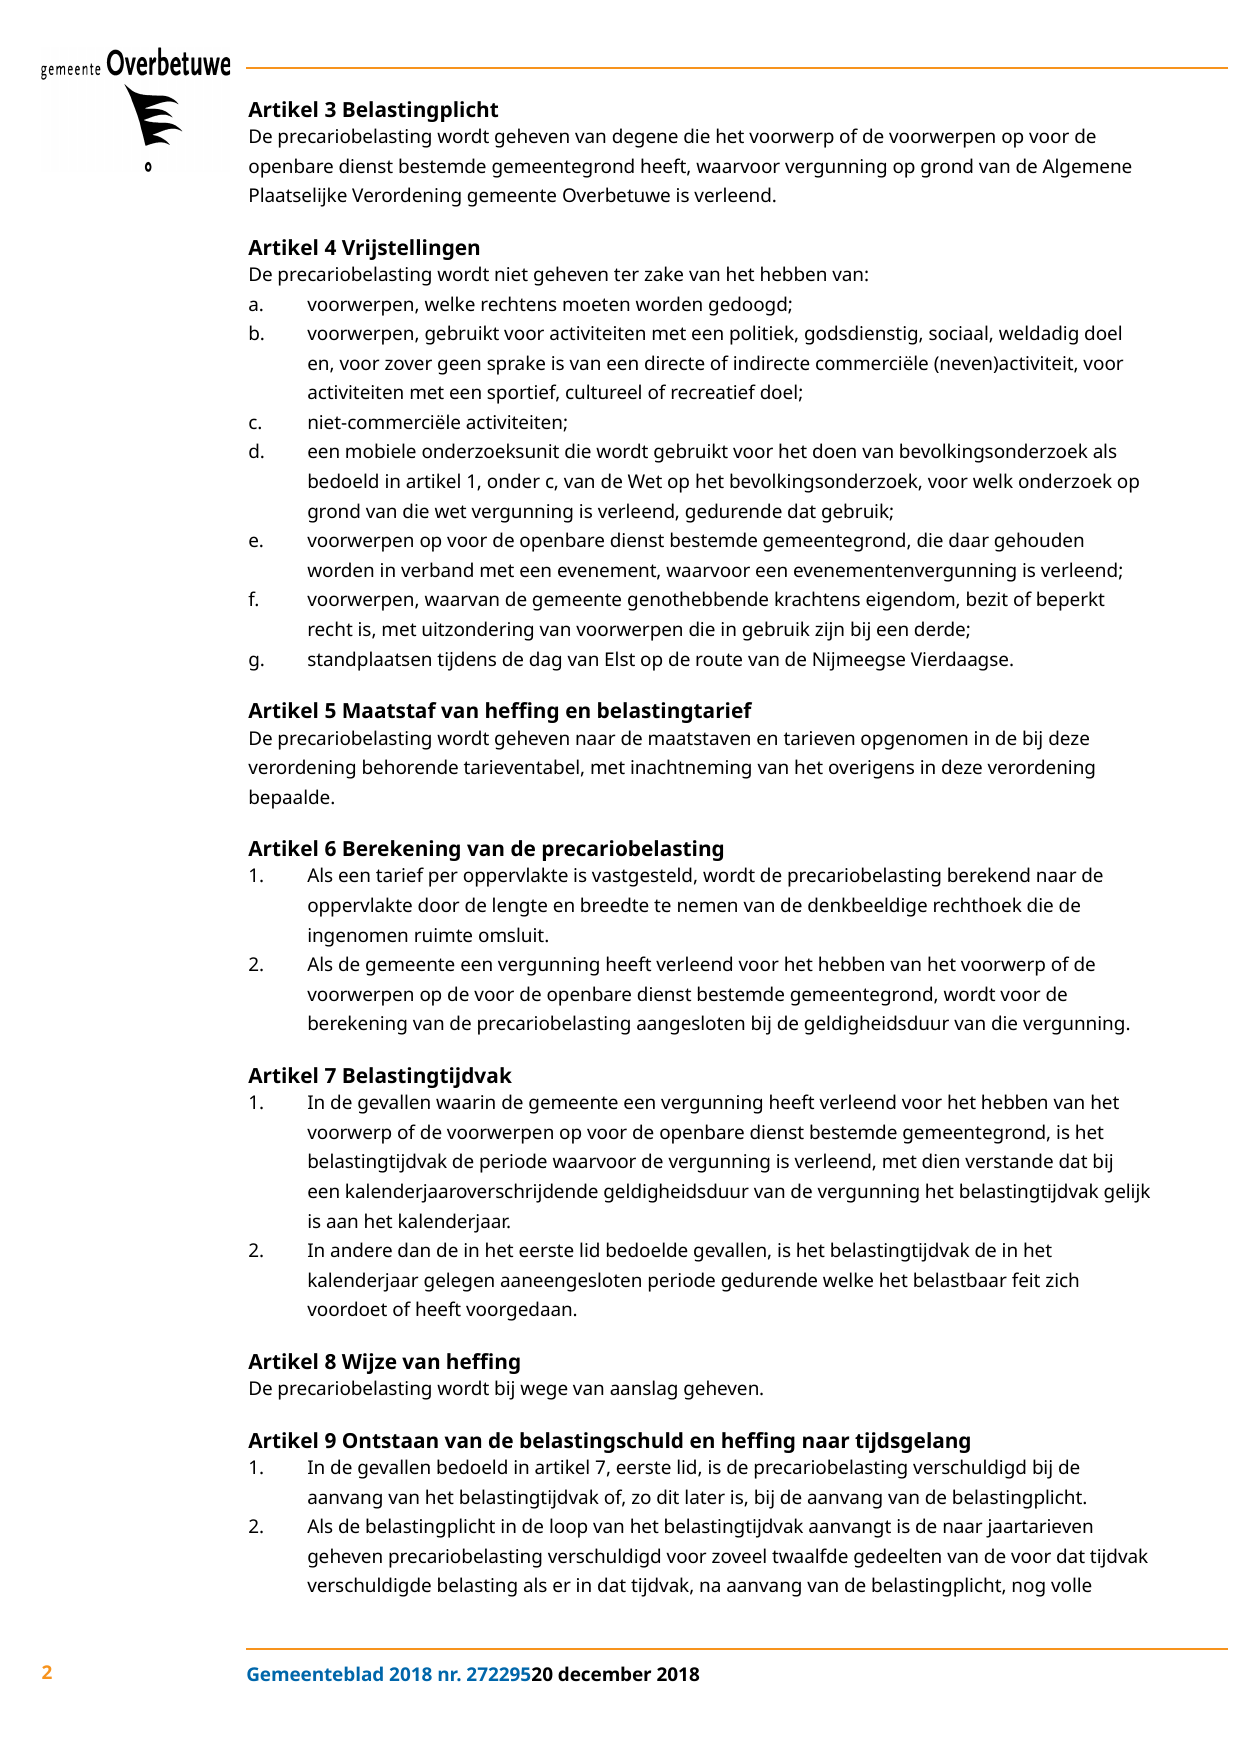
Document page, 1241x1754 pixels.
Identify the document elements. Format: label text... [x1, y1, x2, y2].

list voorwerpen, welke rechtens moeten worden gedoogd; [248, 291, 1152, 317]
list Als de gemeente een vergunning heeft verleend voor het hebben van het voorwerp of de voorwerpen op de voor de openbare dienst bestemde gemeentegrond, wordt voor de berekening van de precariobelasting aangesloten bij de geldigheidsduur van die vergunning. [248, 951, 1152, 1036]
text Artikel 5 Maatstaf van heffing en belastingtarief [248, 696, 1152, 725]
list voorwerpen op voor de openbare dienst bestemde gemeentegrond, die daar gehouden worden in verband met een evenement, waarvoor een evenementenvergunning is verleend; [248, 527, 1152, 583]
text De precariobelasting wordt niet geheven ter zake van het hebben van: [248, 261, 1152, 287]
text De precariobelasting wordt bij wege van aanslag geheven. [248, 1375, 1152, 1401]
list standplaatsen tijdens de dag van Elst op de route van de Nijmeegse Vierdaagse. [248, 646, 1152, 672]
text Artikel 9 Ontstaan van de belastingschuld en heffing naar tijdsgelang [248, 1426, 1152, 1454]
text Artikel 8 Wijze van heffing [248, 1347, 1152, 1375]
text Artikel 6 Berekening van de precariobelasting [248, 834, 1152, 863]
text Artikel 3 Belastingplicht [248, 95, 1152, 123]
list voorwerpen, gebruikt voor activiteiten met een politiek, godsdienstig, sociaal, weldadig doel en, voor zover geen sprake is van een directe of indirecte commerciële (neven)activiteit, voor activiteiten met een sportief, cultureel of recreatief doel; [248, 320, 1152, 405]
text De precariobelasting wordt geheven naar de maatstaven en tarieven opgenomen in de bij deze verordening behorende tarieventabel, met inachtneming van het overigens in deze verordening bepaalde. [248, 725, 1152, 809]
list niet-commerciële activiteiten; [248, 409, 1152, 435]
text Artikel 4 Vrijstellingen [248, 233, 1152, 261]
list voorwerpen, waarvan de gemeente genothebbende krachtens eigendom, bezit of beperkt recht is, met uitzondering van voorwerpen die in gebruik zijn bij een derde; [248, 587, 1152, 642]
picture [41, 47, 231, 172]
text De precariobelasting wordt geheven van degene die het voorwerp of de voorwerpen op voor de openbare dienst bestemde gemeentegrond heeft, waarvoor vergunning op grond van de Algemene Plaatselijke Verordening gemeente Overbetuwe is verleend. [248, 123, 1152, 208]
list In andere dan de in het eerste lid bedoelde gevallen, is het belastingtijdvak de in het kalenderjaar gelegen aaneengesloten periode gedurende welke het belastbaar feit zich voordoet of heeft voorgedaan. [248, 1237, 1152, 1322]
list een mobiele onderzoeksunit die wordt gebruikt voor het doen van bevolkingsonderzoek als bedoeld in artikel 1, onder c, van de Wet op het bevolkingsonderzoek, voor welk onderzoek op grond van die wet vergunning is verleend, gedurende dat gebruik; [248, 439, 1152, 524]
list In de gevallen waarin de gemeente een vergunning heeft verleend voor het hebben van het voorwerp of de voorwerpen op voor de openbare dienst bestemde gemeentegrond, is het belastingtijdvak de periode waarvoor de vergunning is verleend, met dien verstande dat bij een kalenderjaaroverschrijdende geldigheidsduur van de vergunning het belastingtijdvak gelijk is aan het kalenderjaar. [248, 1089, 1152, 1233]
text Artikel 7 Belastingtijdvak [248, 1061, 1152, 1089]
list Als de belastingplicht in de loop van het belastingtijdvak aanvangt is de naar jaartarieven geheven precariobelasting verschuldigd voor zoveel twaalfde gedeelten van de voor dat tijdvak verschuldigde belasting als er in dat tijdvak, na aanvang van de belastingplicht, nog volle [248, 1513, 1152, 1598]
list In de gevallen bedoeld in artikel 7, eerste lid, is de precariobelasting verschuldigd bij de aanvang van het belastingtijdvak of, zo dit later is, bij de aanvang van de belastingplicht. [248, 1454, 1152, 1509]
list Als een tarief per oppervlakte is vastgesteld, wordt de precariobelasting berekend naar de oppervlakte door de lengte en breedte te nemen van de denkbeeldige rechthoek die de ingenomen ruimte omsluit. [248, 863, 1152, 948]
